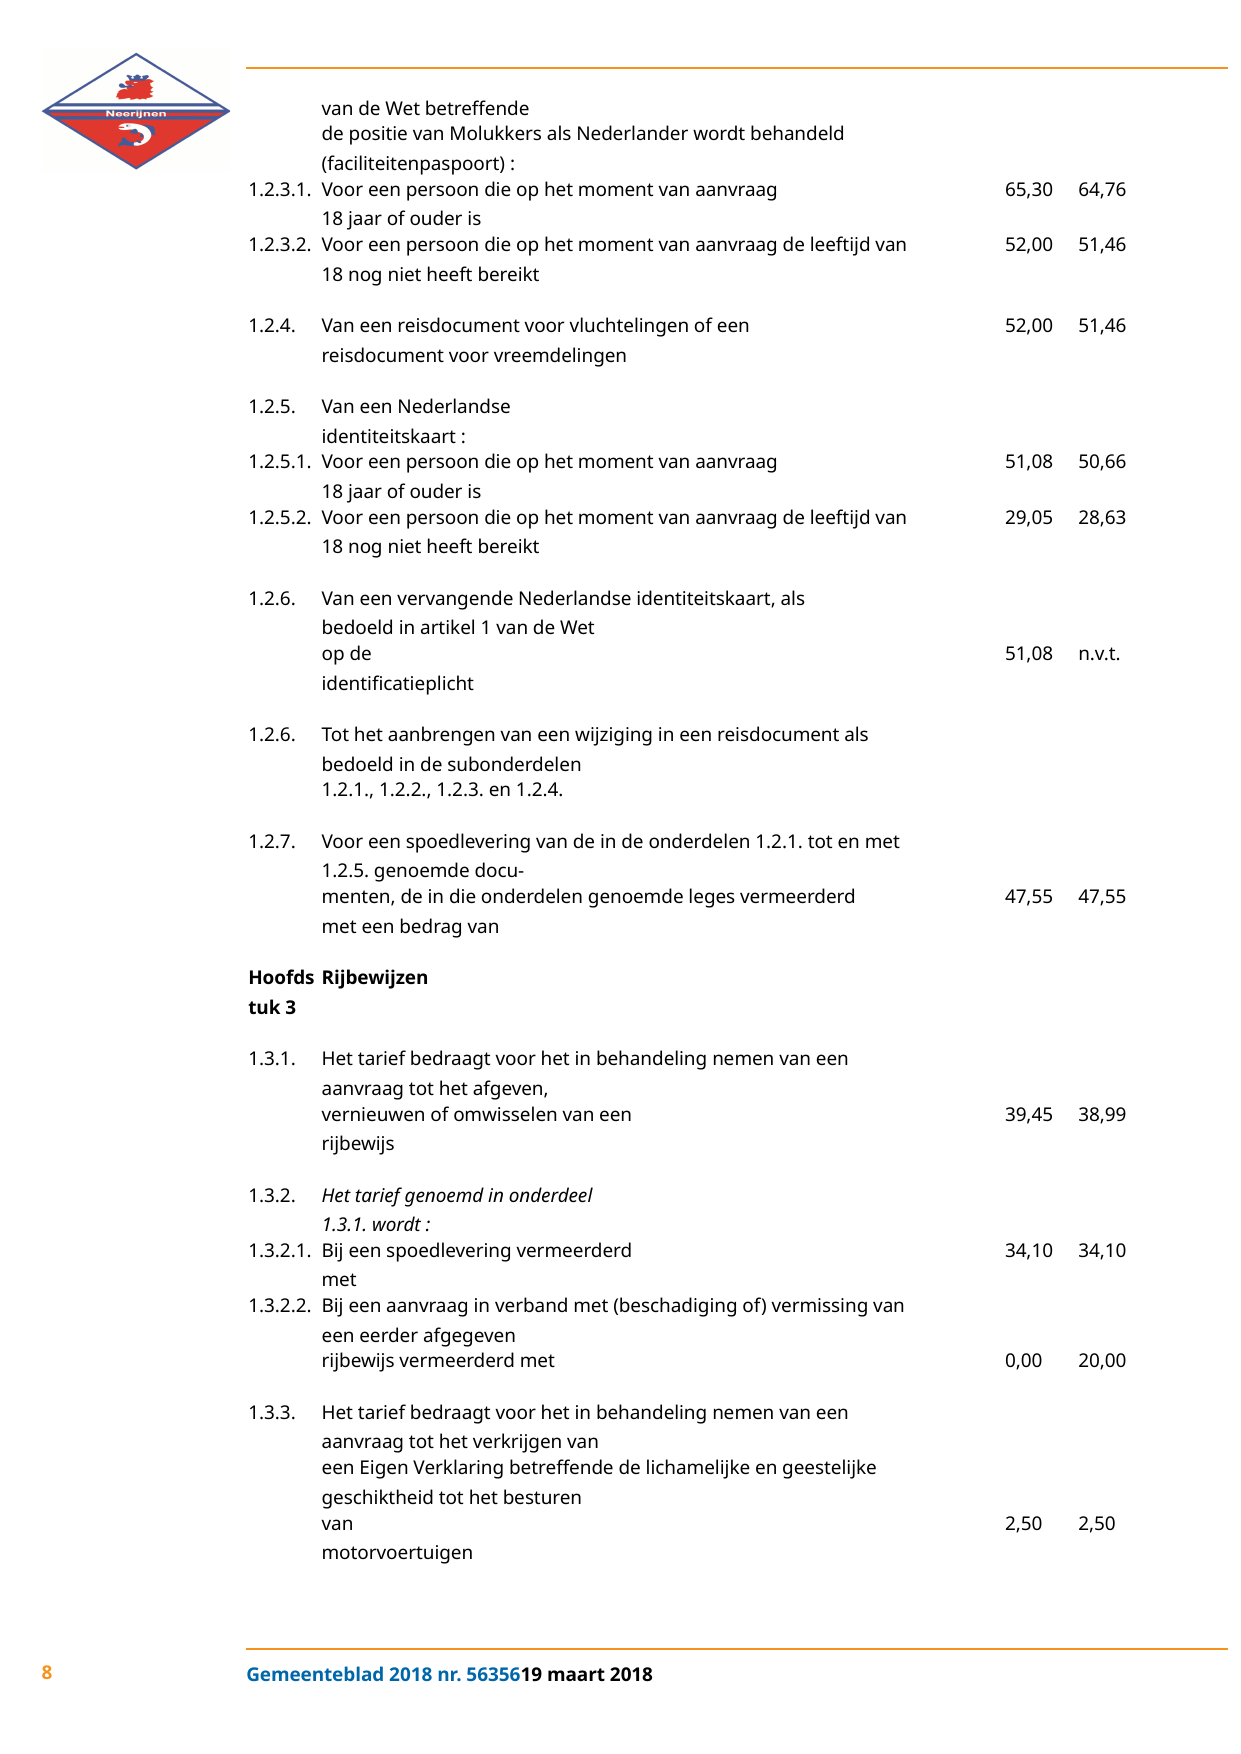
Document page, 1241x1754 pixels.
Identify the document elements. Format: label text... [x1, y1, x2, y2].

table_cell [931, 1156, 1005, 1182]
table_cell [491, 368, 564, 393]
table_cell [931, 964, 1005, 1020]
table_cell Voor een persoon die op het moment van aanvraag 18 jaar of ouder is [321, 176, 784, 231]
table_cell [1005, 828, 1078, 883]
table_cell [491, 286, 564, 312]
table_cell [711, 802, 784, 828]
table_cell [711, 1348, 784, 1373]
table_cell menten, de in die onderdelen genoemde leges vermeerderd met een bedrag van [321, 883, 858, 939]
table_cell [638, 1020, 711, 1045]
table_cell [248, 1510, 321, 1565]
table_cell 1.2.5. [248, 393, 321, 448]
table_cell [858, 176, 931, 231]
table_cell 1.2.4. [248, 312, 321, 367]
table_cell Het tarief bedraagt voor het in behandeling nemen van een aanvraag tot het afgeven, [321, 1045, 858, 1101]
table_cell [784, 176, 858, 231]
table_cell [858, 1348, 931, 1373]
table_cell 1.2.3.2. [248, 231, 321, 286]
table_cell [858, 312, 931, 367]
table_cell 0,00 [1005, 1348, 1078, 1373]
table_cell 50,66 [1078, 449, 1152, 504]
table_cell [858, 640, 931, 696]
table_cell [931, 883, 1005, 939]
table_cell [784, 777, 858, 802]
table_cell [784, 1348, 858, 1373]
table_cell [931, 640, 1005, 696]
table_cell Van een reisdocument voor vluchtelingen of een reisdocument voor vreemdelingen [321, 312, 858, 367]
table_cell [1078, 828, 1152, 883]
table_cell Bij een aanvraag in verband met (beschadiging of) vermissing van een eerder afgegeven [321, 1293, 931, 1348]
table_cell [858, 1182, 931, 1237]
table_cell [858, 585, 931, 640]
table_cell [931, 1374, 1005, 1399]
table_cell [711, 696, 784, 721]
table_cell [784, 1182, 858, 1237]
table_cell [638, 368, 711, 393]
table_cell [638, 1237, 711, 1292]
table_cell [711, 939, 784, 964]
table_cell [711, 393, 784, 448]
table_cell [321, 368, 417, 393]
table_cell [1005, 964, 1078, 1020]
table_cell [417, 696, 491, 721]
table_cell [1078, 1156, 1152, 1182]
table_cell 1.3.3. [248, 1399, 321, 1454]
table_cell [1005, 368, 1078, 393]
table_cell [784, 286, 858, 312]
table_cell 51,08 [1005, 449, 1078, 504]
table_cell [564, 1565, 637, 1591]
table_cell [1005, 585, 1078, 640]
table_cell 1.2.3.1. [248, 176, 321, 231]
table_cell Tot het aanbrengen van een wijziging in een reisdocument als bedoeld in de subonderdelen [321, 721, 931, 777]
table_cell [321, 696, 417, 721]
table_cell [1005, 1020, 1078, 1045]
table_cell [858, 1237, 931, 1292]
table_cell [784, 1020, 858, 1045]
table_cell vernieuwen of omwisselen van een rijbewijs [321, 1101, 637, 1156]
table_cell [858, 1101, 931, 1156]
table_cell [638, 1374, 711, 1399]
table_cell [564, 802, 637, 828]
table_cell [931, 777, 1005, 802]
table_cell [417, 559, 491, 585]
table_cell [248, 883, 321, 939]
table_cell [638, 1348, 711, 1373]
table_cell [491, 696, 564, 721]
table_cell [1005, 721, 1078, 777]
table_cell van motorvoertuigen [321, 1510, 491, 1565]
table_cell [1005, 1374, 1078, 1399]
table_cell 52,00 [1005, 312, 1078, 367]
table_cell [931, 828, 1005, 883]
table_cell [784, 1374, 858, 1399]
table_cell [711, 1182, 784, 1237]
table_cell [248, 286, 321, 312]
table_cell [1078, 1020, 1152, 1045]
table_cell [711, 777, 784, 802]
table_cell [858, 777, 931, 802]
table_cell [931, 1565, 1005, 1591]
table_cell [248, 1101, 321, 1156]
table_cell 2,50 [1078, 1510, 1152, 1565]
table_cell [858, 1510, 931, 1565]
table_cell [1078, 964, 1152, 1020]
table_cell [784, 1156, 858, 1182]
table_cell [1078, 696, 1152, 721]
table_cell [417, 368, 491, 393]
table_cell [564, 964, 637, 1020]
table_cell [1005, 121, 1078, 176]
table_cell [1078, 286, 1152, 312]
table_cell 1.2.6. [248, 585, 321, 640]
table_cell 1.3.2.1. [248, 1237, 321, 1292]
table_cell [638, 1565, 711, 1591]
table_cell [711, 1565, 784, 1591]
table_cell [931, 1101, 1005, 1156]
table_cell [1005, 777, 1078, 802]
table_cell [784, 1565, 858, 1591]
table_cell [248, 939, 321, 964]
table_cell [638, 640, 711, 696]
table_cell 34,10 [1005, 1237, 1078, 1292]
table_cell [858, 121, 931, 176]
table_cell Het tarief genoemd in onderdeel 1.3.1. wordt : [321, 1182, 637, 1237]
table_cell [638, 1101, 711, 1156]
table_cell Rijbewijzen [321, 964, 491, 1020]
table_cell 52,00 [1005, 231, 1078, 286]
table_cell [638, 286, 711, 312]
table_cell 1.2.5.1. [248, 449, 321, 504]
table_cell 1.3.2.2. [248, 1293, 321, 1348]
table_cell [858, 696, 931, 721]
table_cell [931, 802, 1005, 828]
table_cell [931, 696, 1005, 721]
table_cell [491, 1510, 564, 1565]
table_cell Van een Nederlandse identiteitskaart : [321, 393, 637, 448]
table_cell [638, 964, 711, 1020]
table_cell [858, 368, 931, 393]
table_cell [638, 777, 711, 802]
table_cell [858, 1374, 931, 1399]
table_cell [417, 939, 491, 964]
table_cell [858, 449, 931, 504]
table_cell [931, 504, 1005, 559]
table_cell [417, 802, 491, 828]
table_cell [931, 368, 1005, 393]
table_cell [248, 1565, 321, 1591]
table_cell [711, 1020, 784, 1045]
table_cell [711, 1237, 784, 1292]
table_cell 29,05 [1005, 504, 1078, 559]
table_cell [321, 559, 417, 585]
table_cell [1078, 1399, 1152, 1454]
table_cell 64,76 [1078, 176, 1152, 231]
table_cell [1078, 802, 1152, 828]
table_cell 1.2.7. [248, 828, 321, 883]
table_cell 38,99 [1078, 1101, 1152, 1156]
table_cell [1005, 1455, 1078, 1510]
table_cell [248, 1374, 321, 1399]
table_cell [711, 640, 784, 696]
table_cell rijbewijs vermeerderd met [321, 1348, 564, 1373]
table_cell [1078, 1182, 1152, 1237]
table_cell [564, 939, 637, 964]
table_cell Voor een persoon die op het moment van aanvraag de leeftijd van 18 nog niet heeft bereikt [321, 231, 931, 286]
table_cell 39,45 [1005, 1101, 1078, 1156]
table_cell [1078, 939, 1152, 964]
table_cell [1078, 121, 1152, 176]
table_cell [858, 1020, 931, 1045]
table_cell [931, 1348, 1005, 1373]
table_cell [321, 1374, 417, 1399]
table_cell 47,55 [1078, 883, 1152, 939]
table_cell [564, 696, 637, 721]
table_cell [858, 802, 931, 828]
table_cell [321, 1020, 417, 1045]
table_cell [1078, 393, 1152, 448]
table_cell [638, 393, 711, 448]
table_cell [784, 964, 858, 1020]
table_cell [784, 1510, 858, 1565]
table_cell [931, 721, 1005, 777]
table_cell Van een vervangende Nederlandse identiteitskaart, als bedoeld in artikel 1 van de Wet [321, 585, 858, 640]
table_cell [1005, 1182, 1078, 1237]
table_cell [638, 1510, 711, 1565]
table_cell 1.3.1. [248, 1045, 321, 1101]
table_cell [491, 1565, 564, 1591]
table_cell [784, 802, 858, 828]
table_cell 2,50 [1005, 1510, 1078, 1565]
table_cell [858, 286, 931, 312]
table_cell 20,00 [1078, 1348, 1152, 1373]
table_cell [491, 640, 564, 696]
table_cell [784, 559, 858, 585]
table_cell [248, 1348, 321, 1373]
table_cell [638, 802, 711, 828]
table_cell [1078, 1455, 1152, 1510]
table_cell [564, 559, 637, 585]
table_cell [491, 1374, 564, 1399]
table_cell de positie van Molukkers als Nederlander wordt behandeld (faciliteitenpaspoort) : [321, 121, 858, 176]
table_cell [858, 393, 931, 448]
table_cell 1.2.5.2. [248, 504, 321, 559]
table_cell Het tarief bedraagt voor het in behandeling nemen van een aanvraag tot het verkrijgen van [321, 1399, 931, 1454]
table_cell 51,08 [1005, 640, 1078, 696]
table_cell Hoofdstuk 3 [248, 964, 321, 1020]
table_cell [321, 1565, 417, 1591]
table_cell [858, 964, 931, 1020]
table_cell [711, 1374, 784, 1399]
table_cell [931, 1455, 1005, 1510]
table_cell [931, 1045, 1005, 1101]
table_cell [1005, 95, 1078, 121]
table_cell [1078, 1565, 1152, 1591]
table_cell [1005, 1156, 1078, 1182]
table_cell [491, 1020, 564, 1045]
table_cell [784, 1101, 858, 1156]
table_cell op de identificatieplicht [321, 640, 491, 696]
table_cell [248, 640, 321, 696]
table_cell [931, 585, 1005, 640]
table_cell [1005, 286, 1078, 312]
table_cell [931, 559, 1005, 585]
table_cell [931, 1237, 1005, 1292]
table_cell een Eigen Verklaring betreffende de lichamelijke en geestelijke geschiktheid tot het besturen [321, 1455, 931, 1510]
table_cell Bij een spoedlevering vermeerderd met [321, 1237, 637, 1292]
table_cell [931, 1510, 1005, 1565]
table_cell 34,10 [1078, 1237, 1152, 1292]
table_cell [417, 1156, 491, 1182]
table_cell [1005, 393, 1078, 448]
table_cell [931, 231, 1005, 286]
table_cell [321, 939, 417, 964]
table_cell [248, 1156, 321, 1182]
table_cell [858, 883, 931, 939]
table_cell [417, 1374, 491, 1399]
table_cell [564, 777, 637, 802]
table_cell [491, 802, 564, 828]
table_cell [638, 1182, 711, 1237]
table_cell 1.3.2. [248, 1182, 321, 1237]
table_cell [1078, 585, 1152, 640]
table_cell n.v.t. [1078, 640, 1152, 696]
table_cell [931, 176, 1005, 231]
table_cell [784, 696, 858, 721]
table_cell [858, 1156, 931, 1182]
table_cell [564, 1374, 637, 1399]
table_cell [321, 802, 417, 828]
table_cell Voor een spoedlevering van de in de onderdelen 1.2.1. tot en met 1.2.5. genoemde docu- [321, 828, 931, 883]
table_cell [784, 939, 858, 964]
table_cell [711, 1156, 784, 1182]
table_cell [931, 939, 1005, 964]
table_cell [248, 696, 321, 721]
table_cell [784, 368, 858, 393]
table_cell [248, 95, 321, 121]
table_cell [711, 286, 784, 312]
table_cell [858, 1565, 931, 1591]
table_cell [564, 1510, 637, 1565]
table_cell [784, 449, 858, 504]
table_cell [1005, 1045, 1078, 1101]
table_cell [1005, 802, 1078, 828]
table_cell [1078, 368, 1152, 393]
table_cell 65,30 [1005, 176, 1078, 231]
table_cell [1078, 1293, 1152, 1348]
table_cell [564, 286, 637, 312]
table_cell [931, 312, 1005, 367]
table_cell [638, 1156, 711, 1182]
table_cell [1078, 1374, 1152, 1399]
table_cell Voor een persoon die op het moment van aanvraag de leeftijd van 18 nog niet heeft bereikt [321, 504, 931, 559]
table_cell [711, 1101, 784, 1156]
table_cell [564, 1020, 637, 1045]
table_cell Voor een persoon die op het moment van aanvraag 18 jaar of ouder is [321, 449, 784, 504]
table_cell [248, 777, 321, 802]
table_cell [931, 1182, 1005, 1237]
table_cell [491, 1156, 564, 1182]
table_cell [711, 368, 784, 393]
table_cell [638, 939, 711, 964]
table_cell [1005, 939, 1078, 964]
table_cell [417, 1565, 491, 1591]
table_cell [1078, 721, 1152, 777]
table_cell [638, 696, 711, 721]
table_cell [564, 1348, 637, 1373]
table_cell [638, 559, 711, 585]
table_cell [858, 559, 931, 585]
table_cell [931, 1293, 1005, 1348]
table_cell [1005, 1293, 1078, 1348]
table_cell [711, 1510, 784, 1565]
table_cell [248, 802, 321, 828]
table_cell [931, 1020, 1005, 1045]
table_cell 51,46 [1078, 312, 1152, 367]
table_cell [1078, 559, 1152, 585]
table_cell [321, 1156, 417, 1182]
table_cell 1.2.6. [248, 721, 321, 777]
table_cell [784, 393, 858, 448]
table_cell [711, 964, 784, 1020]
table_cell 51,46 [1078, 231, 1152, 286]
table_cell [931, 449, 1005, 504]
table_cell [491, 559, 564, 585]
table_cell [1005, 559, 1078, 585]
table_cell [417, 286, 491, 312]
table_cell [248, 368, 321, 393]
table_cell [564, 1156, 637, 1182]
table_cell [491, 964, 564, 1020]
table_cell [1078, 1045, 1152, 1101]
table_cell [931, 393, 1005, 448]
table_cell [564, 640, 637, 696]
table_cell [784, 640, 858, 696]
table_cell [784, 1237, 858, 1292]
table_cell [858, 1045, 931, 1101]
table_cell [248, 121, 321, 176]
table_cell [321, 286, 417, 312]
table_cell 1.2.1., 1.2.2., 1.2.3. en 1.2.4. [321, 777, 564, 802]
table_cell [931, 1399, 1005, 1454]
table_cell [1005, 696, 1078, 721]
table_cell [1078, 95, 1152, 121]
table_cell [1078, 777, 1152, 802]
table_cell [931, 286, 1005, 312]
table_cell [564, 368, 637, 393]
table_cell [417, 1020, 491, 1045]
table_cell [931, 95, 1005, 121]
picture [41, 47, 231, 172]
table_cell [858, 939, 931, 964]
table_cell [248, 559, 321, 585]
table_cell [1005, 1399, 1078, 1454]
table_cell van de Wet betreffende [321, 95, 931, 121]
table_cell [248, 1020, 321, 1045]
table_cell [931, 121, 1005, 176]
table_cell [1005, 1565, 1078, 1591]
table_cell 28,63 [1078, 504, 1152, 559]
table_cell 47,55 [1005, 883, 1078, 939]
table_cell [491, 939, 564, 964]
table_cell [248, 1455, 321, 1510]
table_cell [711, 559, 784, 585]
